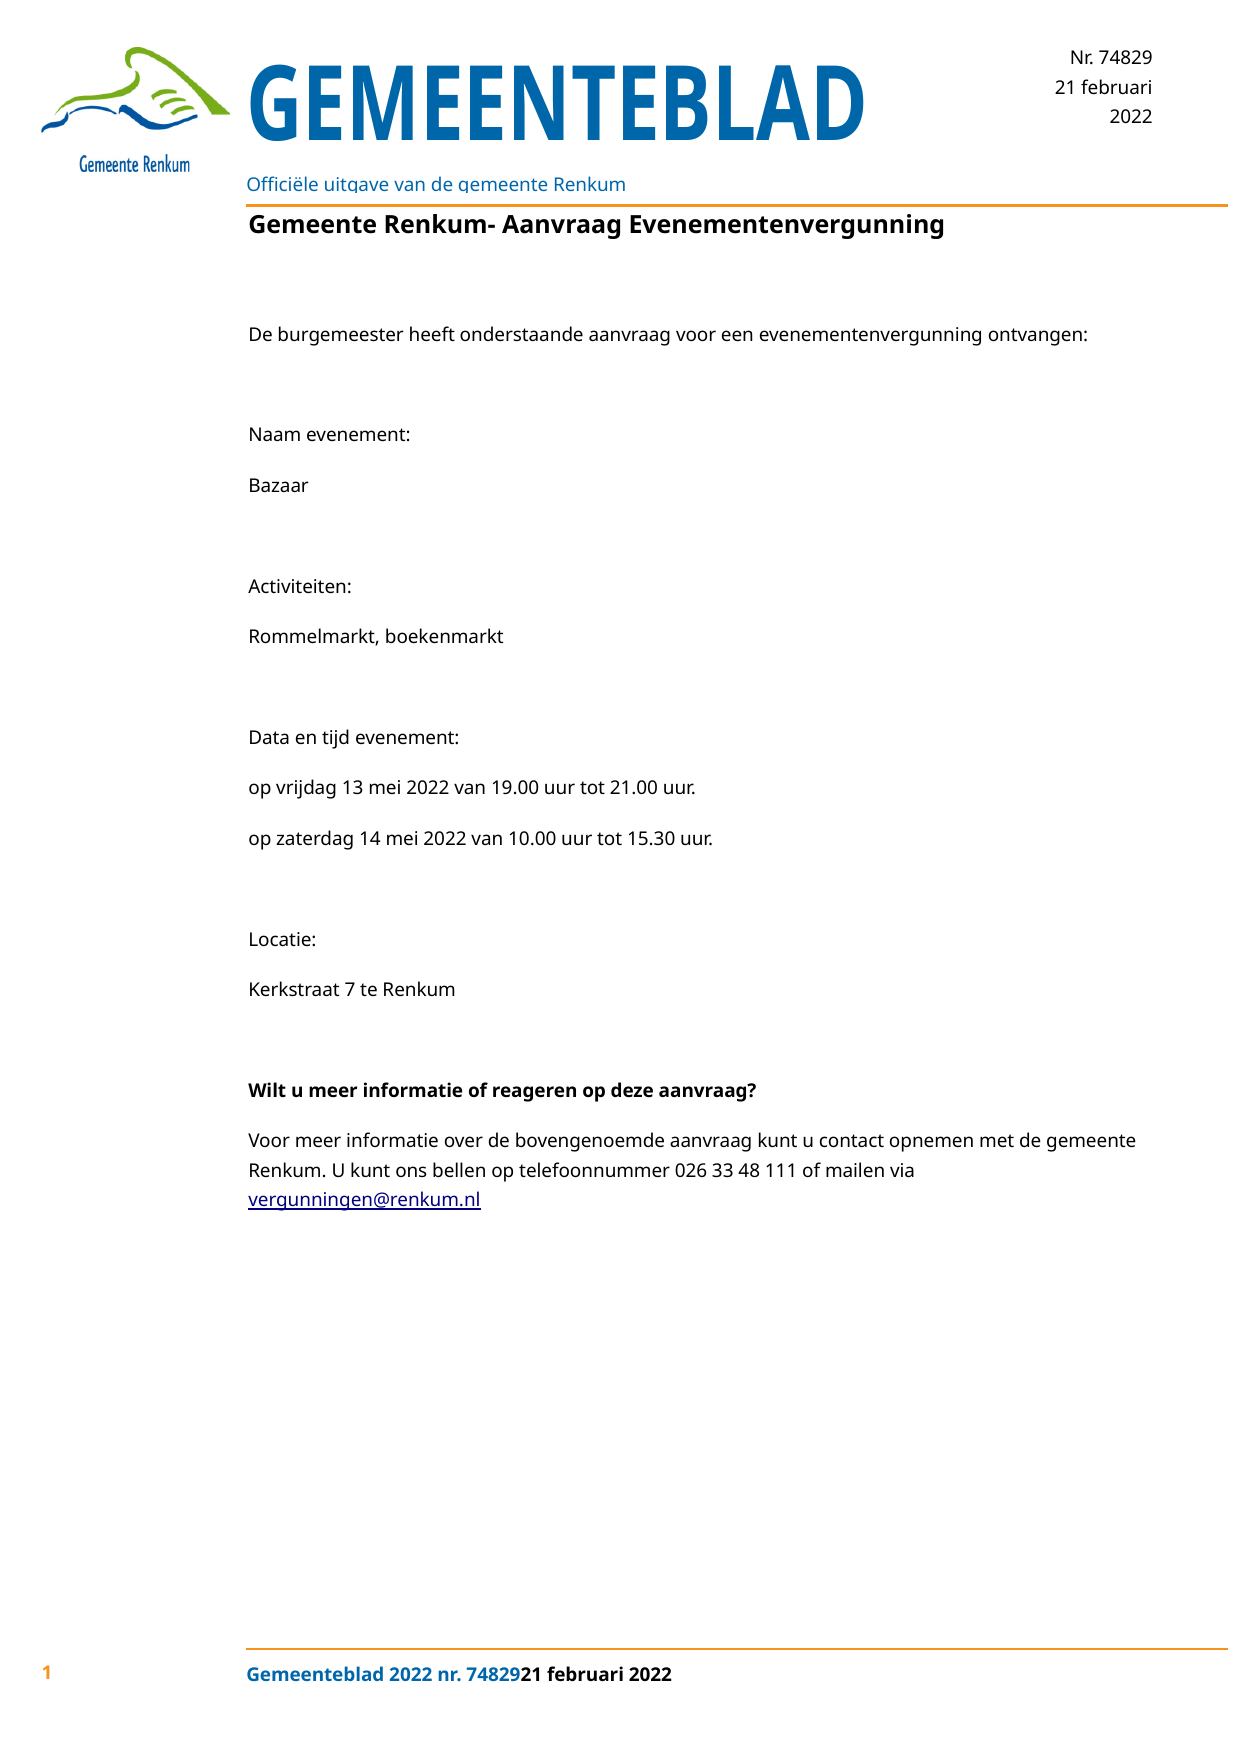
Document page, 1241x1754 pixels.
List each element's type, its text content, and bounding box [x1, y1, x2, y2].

text Locatie: [248, 926, 1152, 951]
text Wilt u meer informatie of reageren op deze aanvraag? [248, 1077, 1152, 1103]
text op zaterdag 14 mei 2022 van 10.00 uur tot 15.30 uur. [248, 825, 1152, 851]
text Bazaar [248, 472, 1152, 498]
text Naam evenement: [248, 422, 1152, 447]
text op vrijdag 13 mei 2022 van 19.00 uur tot 21.00 uur. [248, 774, 1152, 800]
text Data en tijd evenement: [248, 724, 1152, 750]
text Activiteiten: [248, 573, 1152, 598]
text Voor meer informatie over de bovengenoemde aanvraag kunt u contact opnemen met de gemeente Renkum. U kunt ons bellen op telefoonnummer 026 33 48 111 of mailen via vergunningen@renkum.nl [248, 1127, 1152, 1212]
text Kerkstraat 7 te Renkum [248, 976, 1152, 1002]
text Gemeente Renkum- Aanvraag Evenementenvergunning [248, 207, 1152, 241]
picture [41, 47, 231, 172]
text De burgemeester heeft onderstaande aanvraag voor een evenementenvergunning ontvangen: [248, 321, 1152, 346]
text Rommelmarkt, boekenmarkt [248, 623, 1152, 649]
